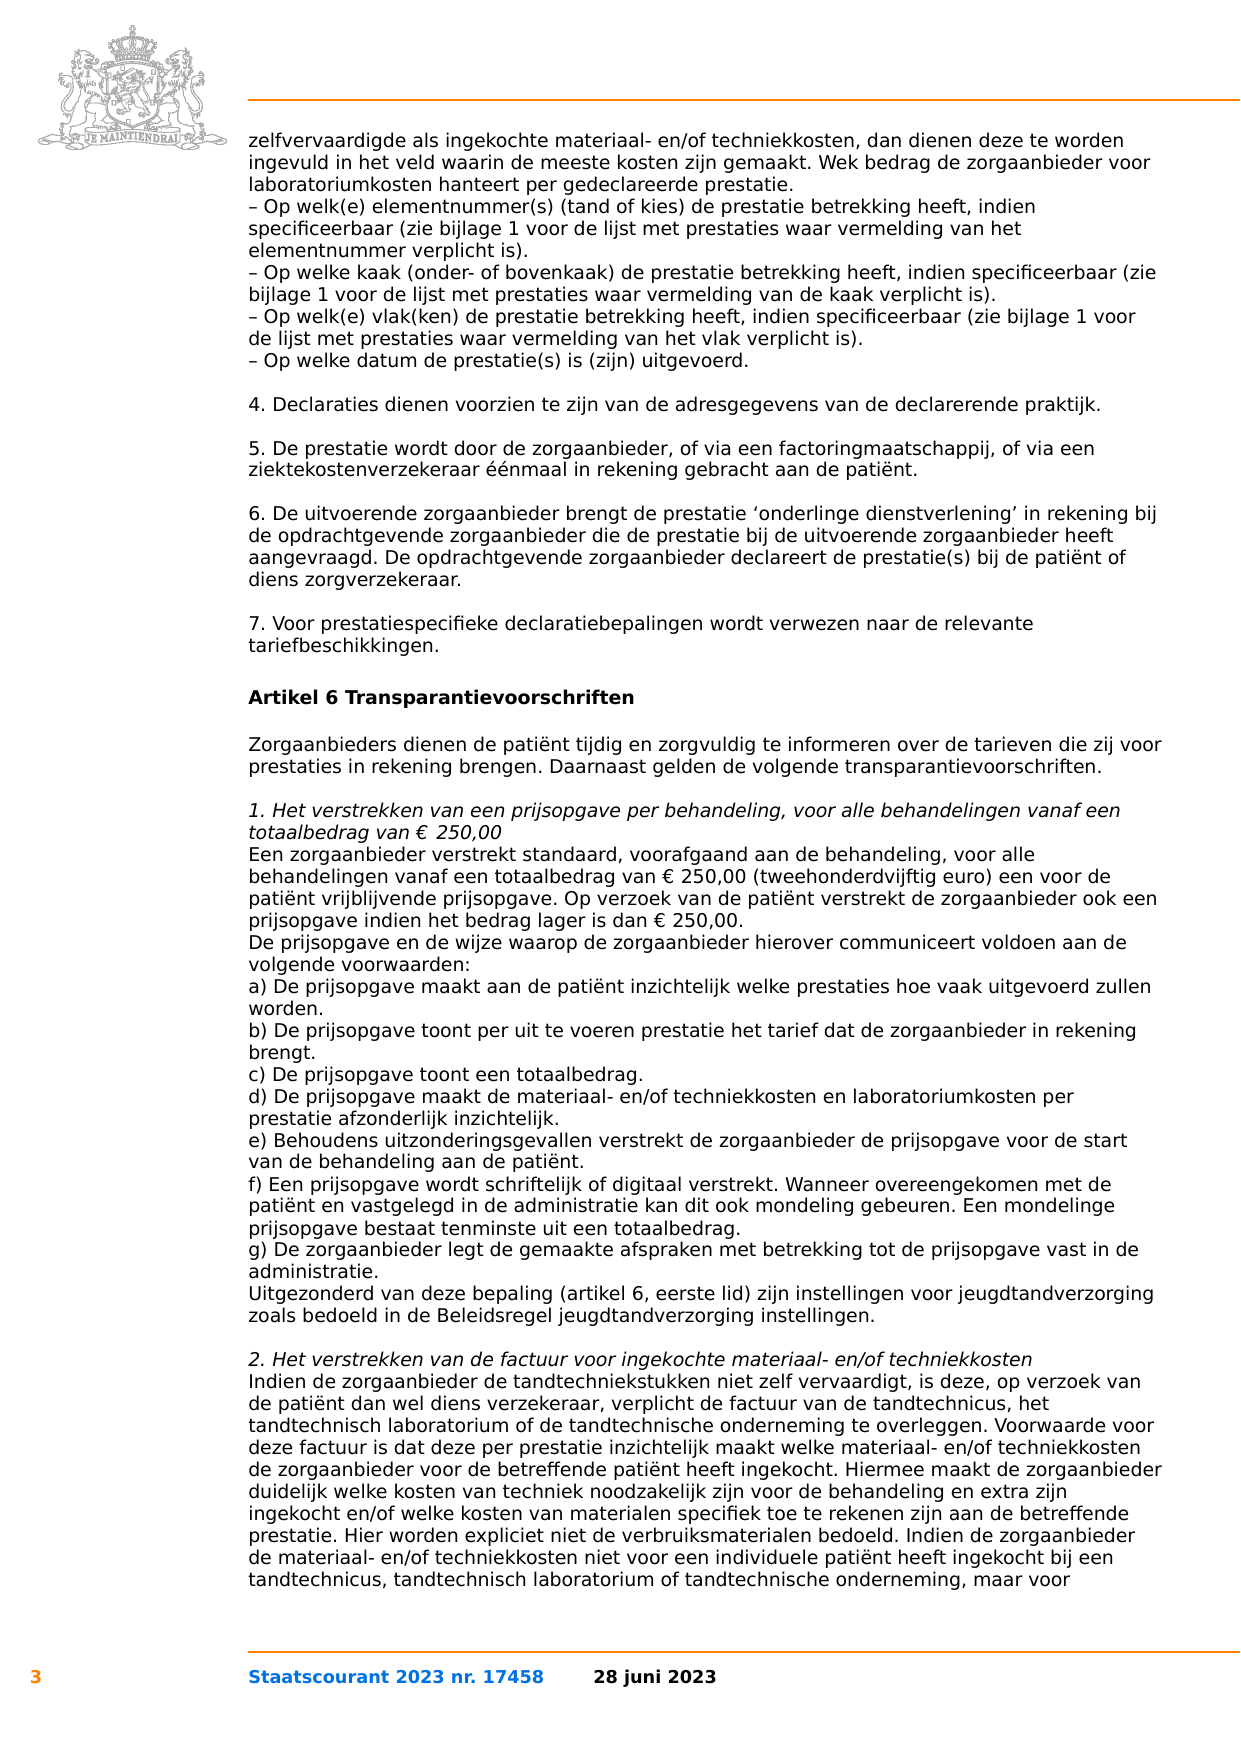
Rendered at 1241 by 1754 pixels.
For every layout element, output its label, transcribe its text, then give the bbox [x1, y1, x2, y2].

text 7. Voor prestatiespecifieke declaratiebepalingen wordt verwezen naar de relevante tariefbeschikkingen. [248, 613, 1163, 657]
text – Op welke datum de prestatie(s) is (zijn) uitgevoerd. [248, 350, 1163, 372]
text e) Behoudens uitzonderingsgevallen verstrekt de zorgaanbieder de prijsopgave voor de start van de behandeling aan de patiënt. [248, 1129, 1163, 1173]
text 5. De prestatie wordt door de zorgaanbieder, of via een factoringmaatschappij, of via een ziektekostenverzekeraar éénmaal in rekening gebracht aan de patiënt. [248, 437, 1163, 481]
text Zorgaanbieders dienen de patiënt tijdig en zorgvuldig te informeren over de tarieven die zij voor prestaties in rekening brengen. Daarnaast gelden de volgende transparantievoorschriften. [248, 734, 1163, 778]
text a) De prijsopgave maakt aan de patiënt inzichtelijk welke prestaties hoe vaak uitgevoerd zullen worden. [248, 976, 1163, 1019]
text Een zorgaanbieder verstrekt standaard, voorafgaand aan de behandeling, voor alle behandelingen vanaf een totaalbedrag van € 250,00 (tweehonderdvijftig euro) een voor de patiënt vrijblijvende prijsopgave. Op verzoek van de patiënt verstrekt de zorgaanbieder ook een prijsopgave indien het bedrag lager is dan € 250,00. [248, 844, 1163, 932]
text g) De zorgaanbieder legt de gemaakte afspraken met betrekking tot de prijsopgave vast in de administratie. [248, 1239, 1163, 1283]
text Indien de zorgaanbieder de tandtechniekstukken niet zelf vervaardigt, is deze, op verzoek van de patiënt dan wel diens verzekeraar, verplicht de factuur van de tandtechnicus, het tandtechnisch laboratorium of de tandtechnische onderneming te overleggen. Voorwaarde voor deze factuur is dat deze per prestatie inzichtelijk maakt welke materiaal- en/of techniekkosten de zorgaanbieder voor de betreffende patiënt heeft ingekocht. Hiermee maakt de zorgaanbieder duidelijk welke kosten van techniek noodzakelijk zijn voor de behandeling en extra zijn ingekocht en/of welke kosten van materialen specifiek toe te rekenen zijn aan de betreffende prestatie. Hier worden expliciet niet de verbruiksmaterialen bedoeld. Indien de zorgaanbieder de materiaal- en/of techniekkosten niet voor een individuele patiënt heeft ingekocht bij een tandtechnicus, tandtechnisch laboratorium of tandtechnische onderneming, maar voor [248, 1371, 1163, 1591]
text Uitgezonderd van deze bepaling (artikel 6, eerste lid) zijn instellingen voor jeugdtandverzorging zoals bedoeld in de Beleidsregel jeugdtandverzorging instellingen. [248, 1283, 1163, 1327]
text 6. De uitvoerende zorgaanbieder brengt de prestatie ‘onderlinge dienstverlening’ in rekening bij de opdrachtgevende zorgaanbieder die de prestatie bij de uitvoerende zorgaanbieder heeft aangevraagd. De opdrachtgevende zorgaanbieder declareert de prestatie(s) bij de patiënt of diens zorgverzekeraar. [248, 503, 1163, 591]
text zelfvervaardigde als ingekochte materiaal- en/of techniekkosten, dan dienen deze te worden ingevuld in het veld waarin de meeste kosten zijn gemaakt. Wek bedrag de zorgaanbieder voor laboratoriumkosten hanteert per gedeclareerde prestatie. [248, 130, 1163, 196]
text – Op welk(e) vlak(ken) de prestatie betrekking heeft, indien specificeerbaar (zie bijlage 1 voor de lijst met prestaties waar vermelding van het vlak verplicht is). [248, 306, 1163, 350]
text De prijsopgave en de wijze waarop de zorgaanbieder hierover communiceert voldoen aan de volgende voorwaarden: [248, 932, 1163, 976]
subtitle Artikel 6 Transparantievoorschriften [248, 687, 1163, 709]
text 4. Declaraties dienen voorzien te zijn van de adresgegevens van de declarerende praktijk. [248, 393, 1163, 416]
subtitle 1. Het verstrekken van een prijsopgave per behandeling, voor alle behandelingen vanaf een totaalbedrag van € 250,00 [248, 800, 1163, 844]
text b) De prijsopgave toont per uit te voeren prestatie het tarief dat de zorgaanbieder in rekening brengt. [248, 1019, 1163, 1063]
picture [38, 25, 227, 150]
text f) Een prijsopgave wordt schriftelijk of digitaal verstrekt. Wanneer overeengekomen met de patiënt en vastgelegd in de administratie kan dit ook mondeling gebeuren. Een mondelinge prijsopgave bestaat tenminste uit een totaalbedrag. [248, 1173, 1163, 1239]
text – Op welk(e) elementnummer(s) (tand of kies) de prestatie betrekking heeft, indien specificeerbaar (zie bijlage 1 voor de lijst met prestaties waar vermelding van het elementnummer verplicht is). [248, 196, 1163, 262]
subtitle 2. Het verstrekken van de factuur voor ingekochte materiaal- en/of techniekkosten [248, 1349, 1163, 1371]
text d) De prijsopgave maakt de materiaal- en/of techniekkosten en laboratoriumkosten per prestatie afzonderlijk inzichtelijk. [248, 1086, 1163, 1129]
text c) De prijsopgave toont een totaalbedrag. [248, 1063, 1163, 1086]
text – Op welke kaak (onder- of bovenkaak) de prestatie betrekking heeft, indien specificeerbaar (zie bijlage 1 voor de lijst met prestaties waar vermelding van de kaak verplicht is). [248, 262, 1163, 306]
